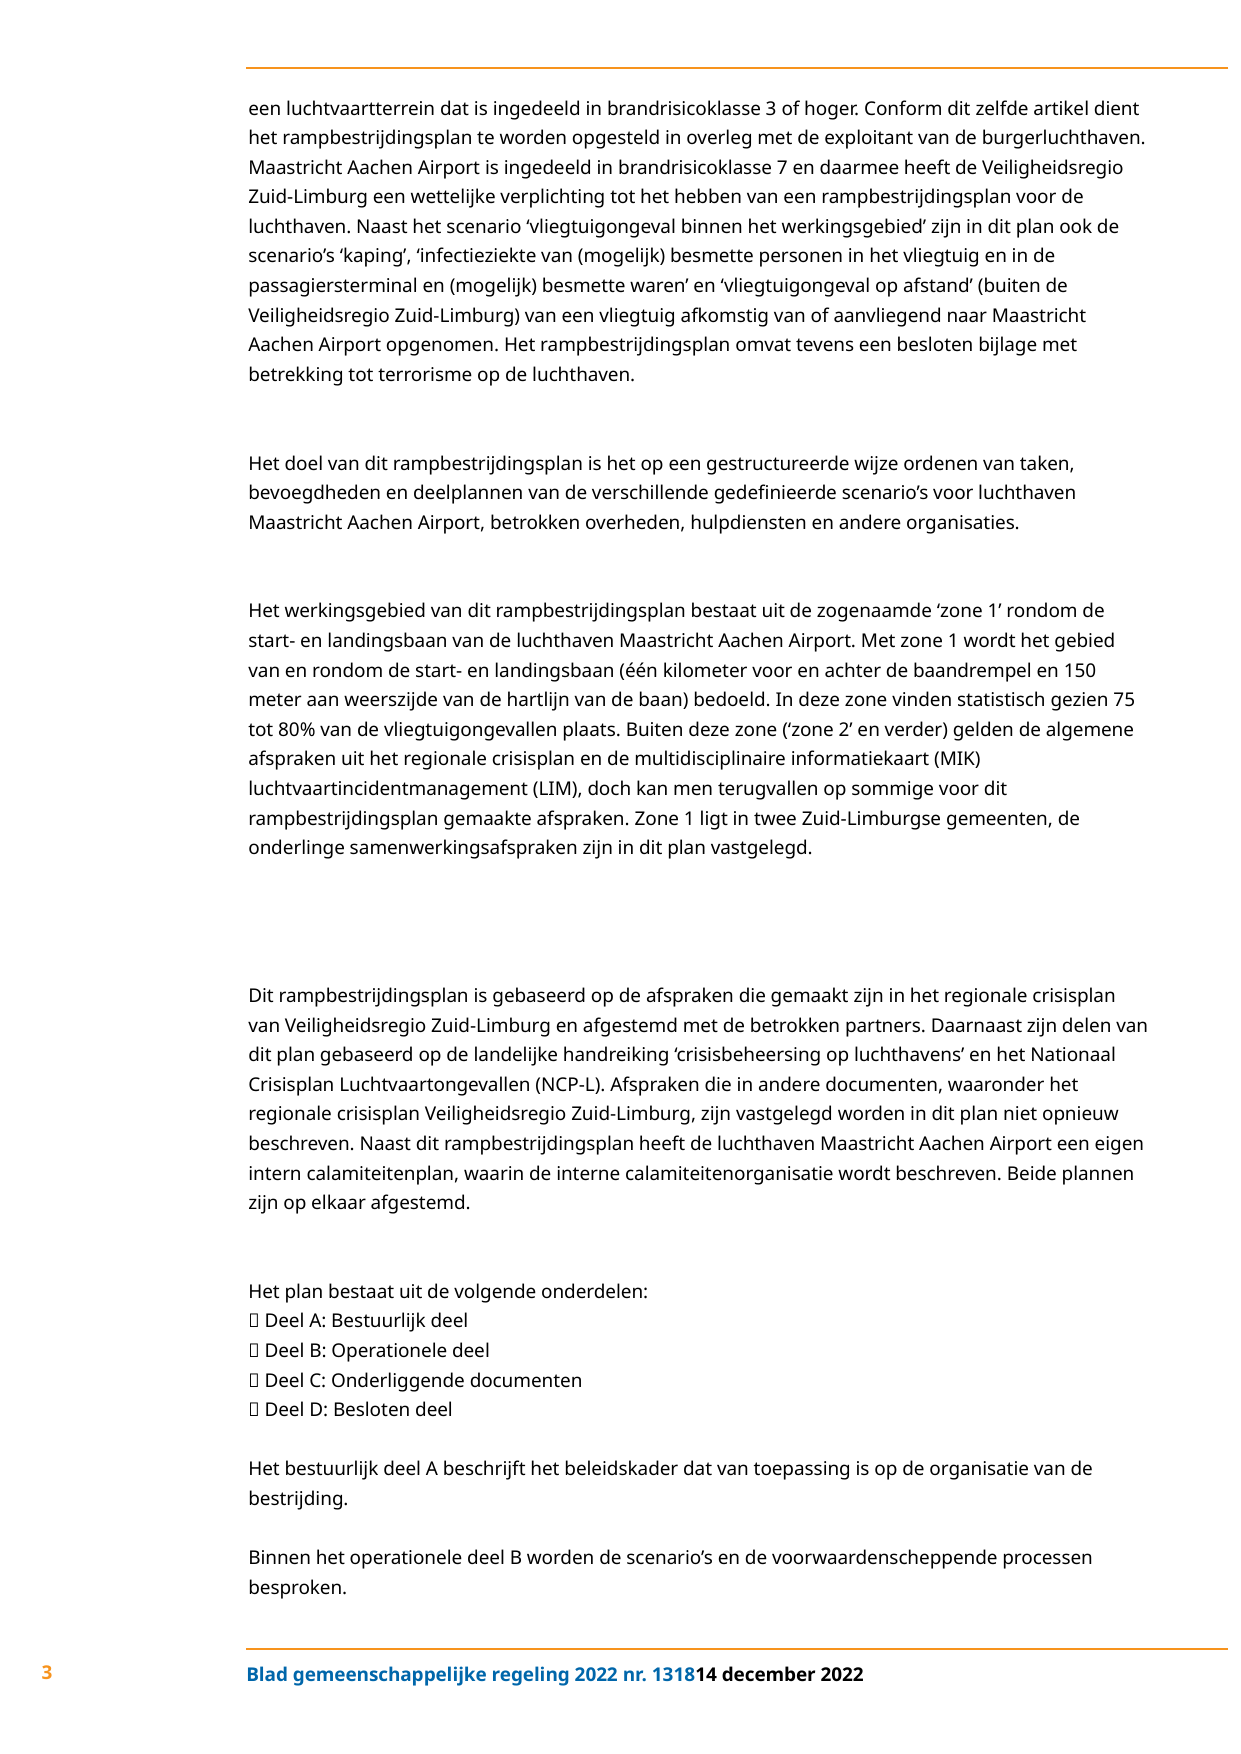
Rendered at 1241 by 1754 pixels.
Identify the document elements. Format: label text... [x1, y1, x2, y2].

text  Deel A: Bestuurlijk deel [248, 1308, 1152, 1333]
picture [41, 47, 231, 172]
text een luchtvaartterrein dat is ingedeeld in brandrisicoklasse 3 of hoger. Conform dit zelfde artikel dient het rampbestrijdingsplan te worden opgesteld in overleg met de exploitant van de burgerluchthaven. Maastricht Aachen Airport is ingedeeld in brandrisicoklasse 7 en daarmee heeft de Veiligheidsregio Zuid-Limburg een wettelijke verplichting tot het hebben van een rampbestrijdingsplan voor de luchthaven. Naast het scenario ‘vliegtuigongeval binnen het werkingsgebied’ zijn in dit plan ook de scenario’s ‘kaping’, ‘infectieziekte van (mogelijk) besmette personen in het vliegtuig en in de passagiersterminal en (mogelijk) besmette waren’ en ‘vliegtuigongeval op afstand’ (buiten de Veiligheidsregio Zuid-Limburg) van een vliegtuig afkomstig van of aanvliegend naar Maastricht Aachen Airport opgenomen. Het rampbestrijdingsplan omvat tevens een besloten bijlage met betrekking tot terrorisme op de luchthaven. [248, 95, 1152, 387]
text Het plan bestaat uit de volgende onderdelen: [248, 1278, 1152, 1304]
text Het doel van dit rampbestrijdingsplan is het op een gestructureerde wijze ordenen van taken, bevoegdheden en deelplannen van de verschillende gedefinieerde scenario’s voor luchthaven Maastricht Aachen Airport, betrokken overheden, hulpdiensten en andere organisaties. [248, 450, 1152, 535]
text  Deel B: Operationele deel [248, 1337, 1152, 1363]
text Binnen het operationele deel B worden de scenario’s en de voorwaardenscheppende processen besproken. [248, 1544, 1152, 1600]
text  Deel C: Onderliggende documenten [248, 1367, 1152, 1393]
text start- en landingsbaan van de luchthaven Maastricht Aachen Airport. Met zone 1 wordt het gebied van en rondom de start- en landingsbaan (één kilometer voor en achter de baandrempel en 150 meter aan weerszijde van de hartlijn van de baan) bedoeld. In deze zone vinden statistisch gezien 75 tot 80% van de vliegtuigongevallen plaats. Buiten deze zone (‘zone 2’ en verder) gelden de algemene afspraken uit het regionale crisisplan en de multidisciplinaire informatiekaart (MIK) luchtvaartincidentmanagement (LIM), doch kan men terugvallen op sommige voor dit rampbestrijdingsplan gemaakte afspraken. Zone 1 ligt in twee Zuid-Limburgse gemeenten, de onderlinge samenwerkingsafspraken zijn in dit plan vastgelegd. [248, 627, 1152, 860]
text Het werkingsgebied van dit rampbestrijdingsplan bestaat uit de zogenaamde ‘zone 1’ rondom de [248, 598, 1152, 623]
text  Deel D: Besloten deel [248, 1396, 1152, 1422]
text Dit rampbestrijdingsplan is gebaseerd op de afspraken die gemaakt zijn in het regionale crisisplan van Veiligheidsregio Zuid-Limburg en afgestemd met de betrokken partners. Daarnaast zijn delen van dit plan gebaseerd op de landelijke handreiking ‘crisisbeheersing op luchthavens’ en het Nationaal Crisisplan Luchtvaartongevallen (NCP-L). Afspraken die in andere documenten, waaronder het regionale crisisplan Veiligheidsregio Zuid-Limburg, zijn vastgelegd worden in dit plan niet opnieuw beschreven. Naast dit rampbestrijdingsplan heeft de luchthaven Maastricht Aachen Airport een eigen intern calamiteitenplan, waarin de interne calamiteitenorganisatie wordt beschreven. Beide plannen zijn op elkaar afgestemd. [248, 982, 1152, 1215]
text Het bestuurlijk deel A beschrijft het beleidskader dat van toepassing is op de organisatie van de bestrijding. [248, 1456, 1152, 1511]
